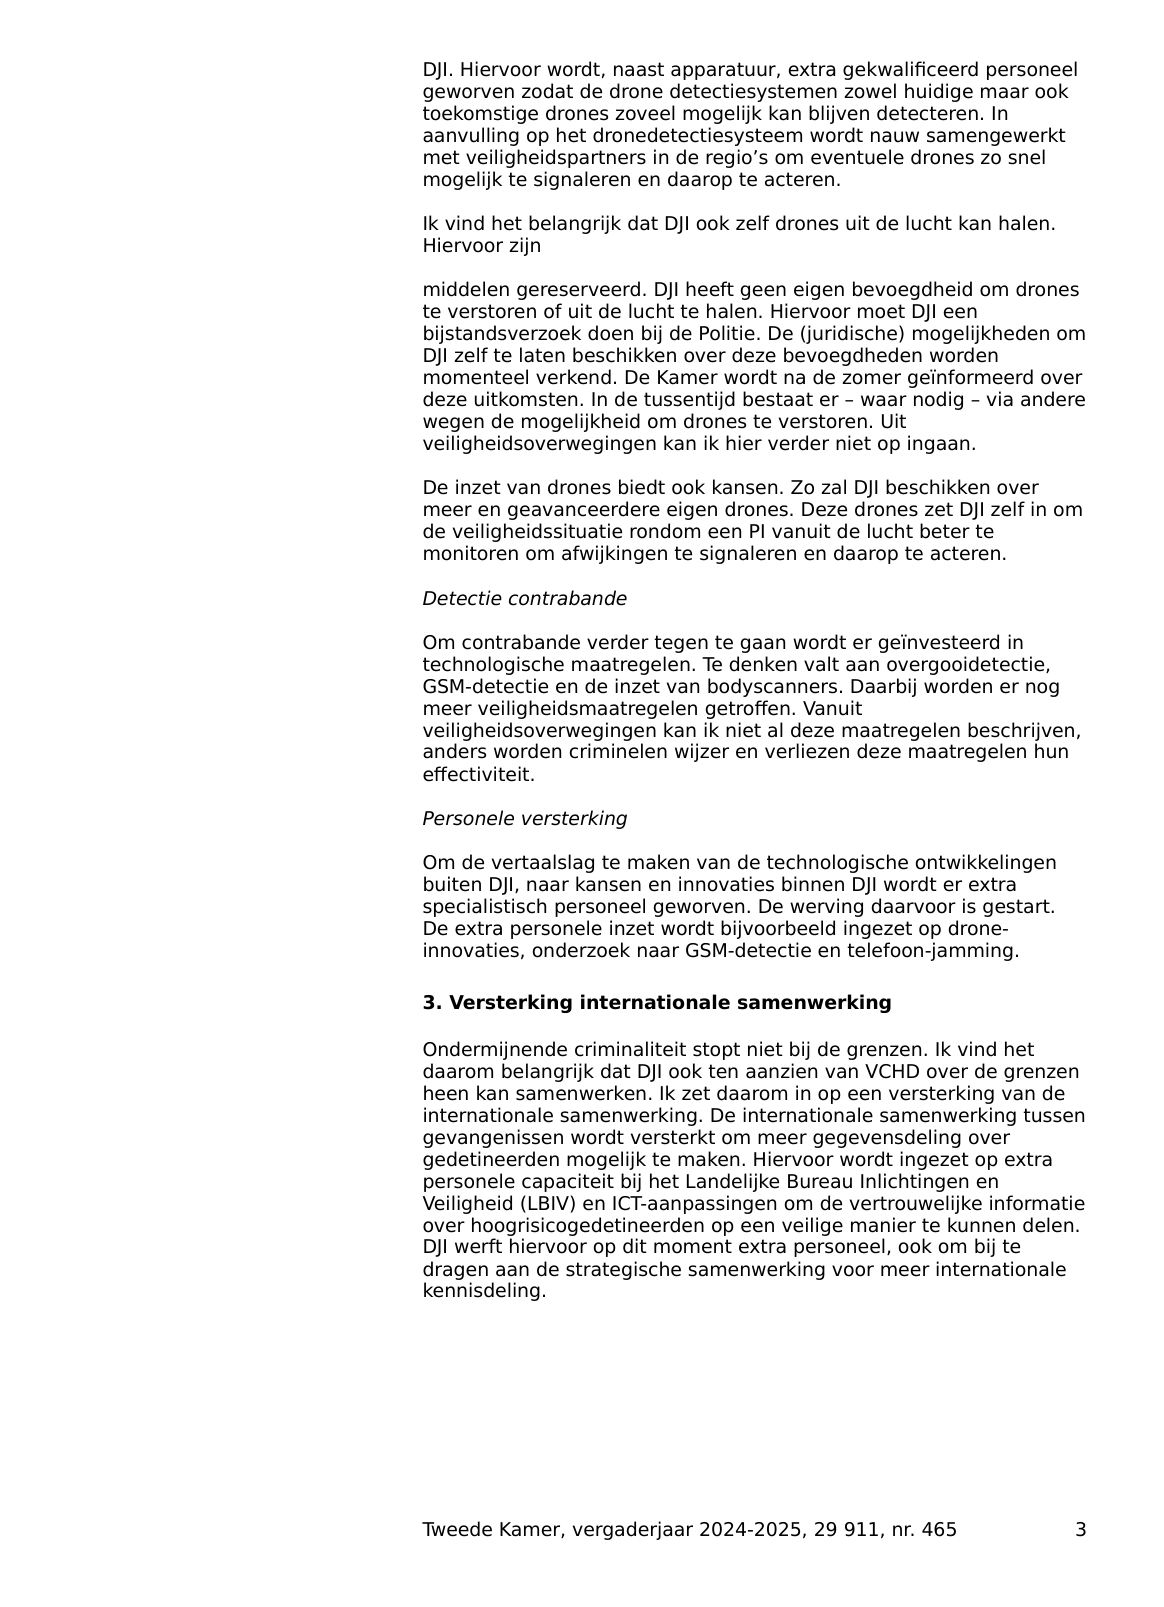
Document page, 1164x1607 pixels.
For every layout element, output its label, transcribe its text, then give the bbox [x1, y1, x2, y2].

text Ondermijnende criminaliteit stopt niet bij de grenzen. Ik vind het daarom belangrijk dat DJI ook ten aanzien van VCHD over de grenzen heen kan samenwerken. Ik zet daarom in op een versterking van de internationale samenwerking. De internationale samenwerking tussen gevangenissen wordt versterkt om meer gegevensdeling over gedetineerden mogelijk te maken. Hiervoor wordt ingezet op extra personele capaciteit bij het Landelijke Bureau Inlichtingen en Veiligheid (LBIV) en ICT-aanpassingen om de vertrouwelijke informatie over hoogrisicogedetineerden op een veilige manier te kunnen delen. DJI werft hiervoor op dit moment extra personeel, ook om bij te dragen aan de strategische samenwerking voor meer internationale kennisdeling. [422, 1039, 1087, 1302]
subtitle Detectie contrabande [422, 587, 1087, 609]
text DJI. Hiervoor wordt, naast apparatuur, extra gekwalificeerd personeel geworven zodat de drone detectiesystemen zowel huidige maar ook toekomstige drones zoveel mogelijk kan blijven detecteren. In aanvulling op het dronedetectiesysteem wordt nauw samengewerkt met veiligheidspartners in de regio’s om eventuele drones zo snel mogelijk te signaleren en daarop te acteren. [422, 59, 1087, 191]
subtitle Personele versterking [422, 808, 1087, 829]
text Ik vind het belangrijk dat DJI ook zelf drones uit de lucht kan halen. Hiervoor zijn [422, 213, 1087, 257]
text Om de vertaalslag te maken van de technologische ontwikkelingen buiten DJI, naar kansen en innovaties binnen DJI wordt er extra specialistisch personeel geworven. De werving daarvoor is gestart. De extra personele inzet wordt bijvoorbeeld ingezet op drone-innovaties, onderzoek naar GSM-detectie en telefoon-jamming. [422, 852, 1087, 962]
text De inzet van drones biedt ook kansen. Zo zal DJI beschikken over meer en geavanceerdere eigen drones. Deze drones zet DJI zelf in om de veiligheidssituatie rondom een PI vanuit de lucht beter te monitoren om afwijkingen te signaleren en daarop te acteren. [422, 477, 1087, 565]
text middelen gereserveerd. DJI heeft geen eigen bevoegdheid om drones te verstoren of uit de lucht te halen. Hiervoor moet DJI een bijstandsverzoek doen bij de Politie. De (juridische) mogelijkheden om DJI zelf te laten beschikken over deze bevoegdheden worden momenteel verkend. De Kamer wordt na de zomer geïnformeerd over deze uitkomsten. In de tussentijd bestaat er – waar nodig – via andere wegen de mogelijkheid om drones te verstoren. Uit veiligheidsoverwegingen kan ik hier verder niet op ingaan. [422, 279, 1087, 455]
text Om contrabande verder tegen te gaan wordt er geïnvesteerd in technologische maatregelen. Te denken valt aan overgooidetectie, GSM-detectie en de inzet van bodyscanners. Daarbij worden er nog meer veiligheidsmaatregelen getroffen. Vanuit veiligheidsoverwegingen kan ik niet al deze maatregelen beschrijven, anders worden criminelen wijzer en verliezen deze maatregelen hun effectiviteit. [422, 632, 1087, 785]
subtitle 3. Versterking internationale samenwerking [422, 992, 1087, 1014]
